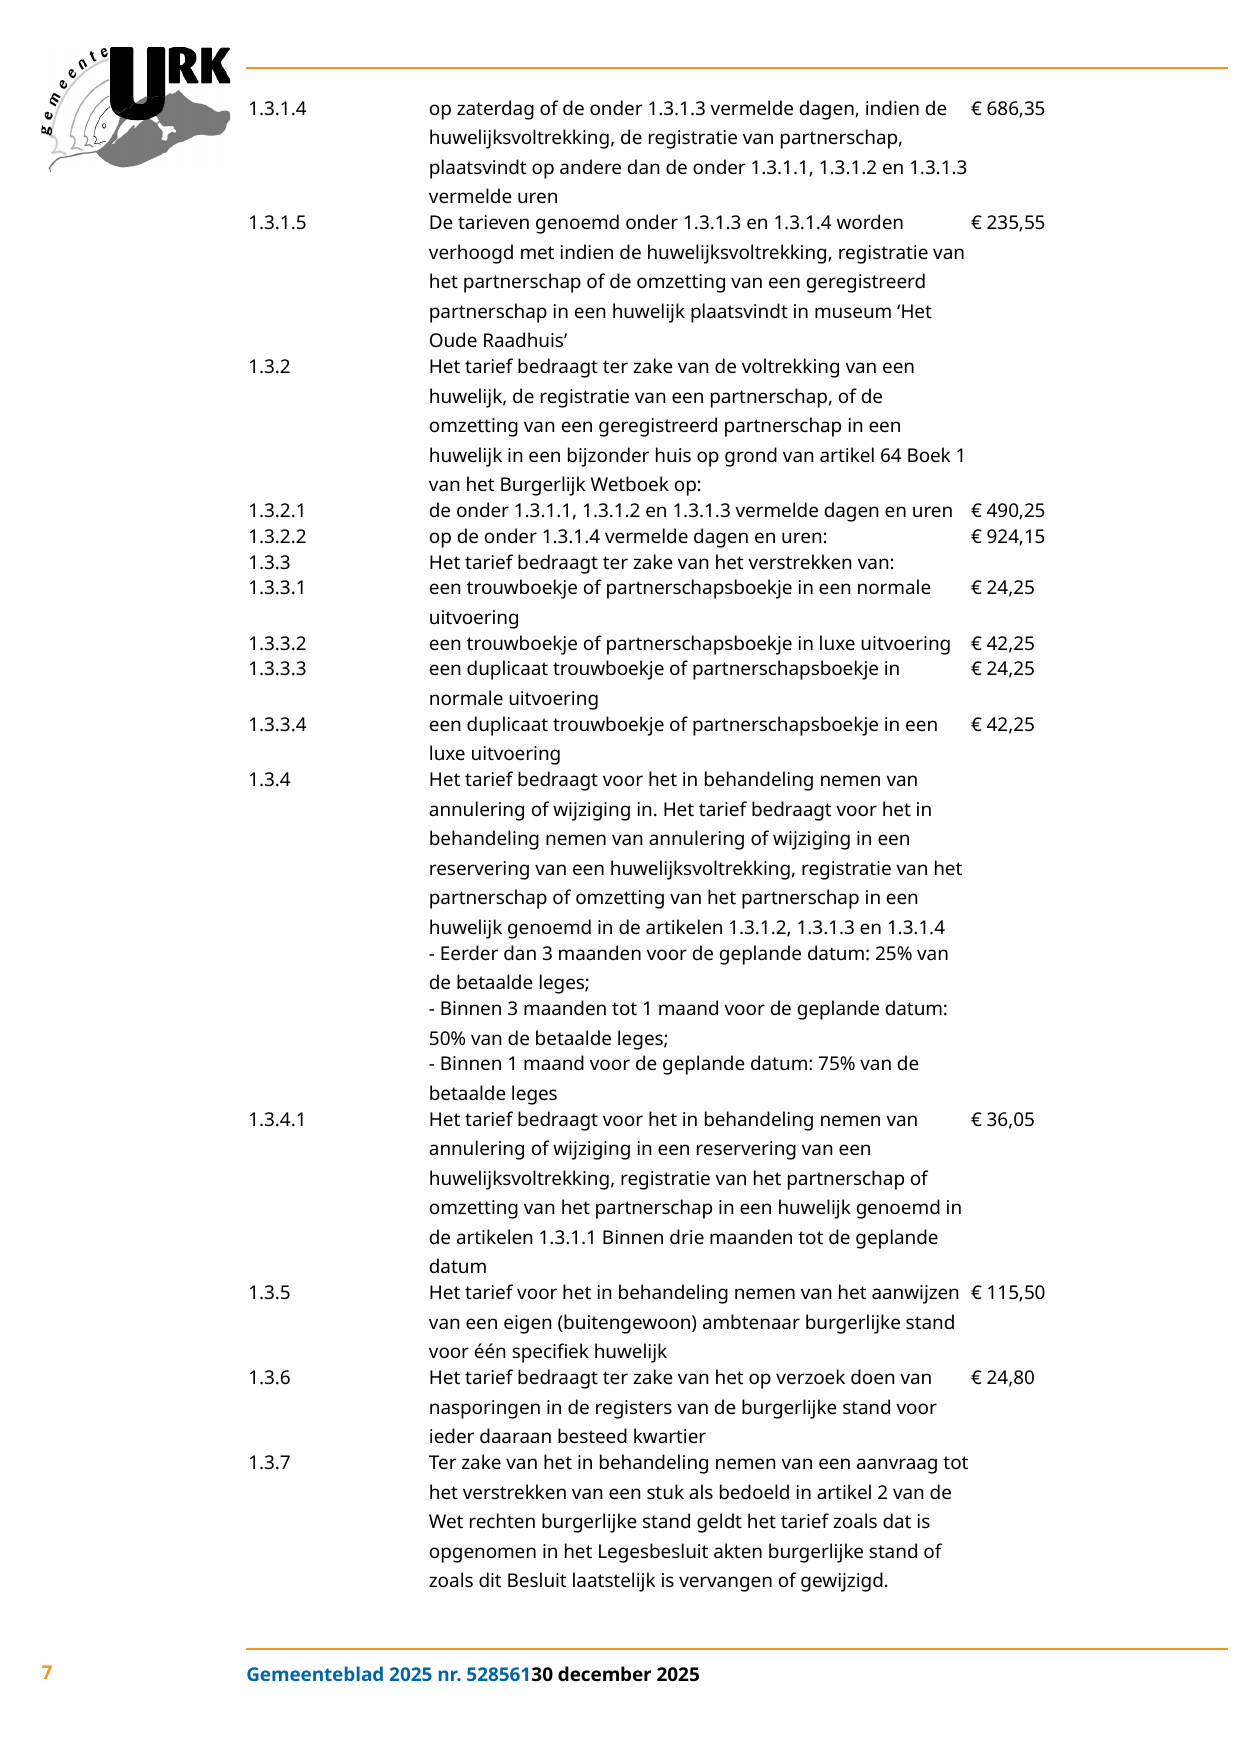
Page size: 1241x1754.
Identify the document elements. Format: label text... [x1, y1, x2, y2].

table_cell 1.3.4 [248, 766, 429, 940]
table_cell Ter zake van het in behandeling nemen van een aanvraag tot het verstrekken van een stuk als bedoeld in artikel 2 van de Wet rechten burgerlijke stand geldt het tarief zoals dat is opgenomen in het Legesbesluit akten burgerlijke stand of zoals dit Besluit laatstelijk is vervangen of gewijzigd. [429, 1449, 971, 1593]
table_cell een trouwboekje of partnerschapsboekje in een normale uitvoering [429, 575, 971, 630]
table_cell [248, 940, 429, 995]
table_cell - Binnen 1 maand voor de geplande datum: 75% van de betaalde leges [429, 1051, 971, 1106]
table_cell 1.3.1.5 [248, 209, 429, 353]
table_cell € 490,25 [971, 498, 1152, 523]
table_cell een trouwboekje of partnerschapsboekje in luxe uitvoering [429, 630, 971, 656]
table_cell [248, 995, 429, 1051]
table_cell € 36,05 [971, 1106, 1152, 1279]
table_cell op de onder 1.3.1.4 vermelde dagen en uren: [429, 523, 971, 549]
table_cell de onder 1.3.1.1, 1.3.1.2 en 1.3.1.3 vermelde dagen en uren [429, 498, 971, 523]
table_cell € 42,25 [971, 711, 1152, 766]
table_cell [971, 1449, 1152, 1593]
table_cell Het tarief voor het in behandeling nemen van het aanwijzen van een eigen (buitengewoon) ambtenaar burgerlijke stand voor één specifiek huwelijk [429, 1280, 971, 1364]
table_cell [971, 353, 1152, 497]
table_cell € 235,55 [971, 209, 1152, 353]
table_cell 1.3.2.1 [248, 498, 429, 523]
table_cell [971, 766, 1152, 940]
table_cell 1.3.7 [248, 1449, 429, 1593]
table_cell € 24,25 [971, 575, 1152, 630]
table_cell De tarieven genoemd onder 1.3.1.3 en 1.3.1.4 worden verhoogd met indien de huwelijksvoltrekking, registratie van het partnerschap of de omzetting van een geregistreerd partnerschap in een huwelijk plaatsvindt in museum ‘Het Oude Raadhuis’ [429, 209, 971, 353]
table_cell [971, 549, 1152, 574]
table_cell Het tarief bedraagt ter zake van het verstrekken van: [429, 549, 971, 574]
table_cell [971, 940, 1152, 995]
table_cell € 924,15 [971, 523, 1152, 549]
table_cell een duplicaat trouwboekje of partnerschapsboekje in een luxe uitvoering [429, 711, 971, 766]
table_cell 1.3.3.1 [248, 575, 429, 630]
table_cell [971, 1051, 1152, 1106]
table_cell 1.3.3.4 [248, 711, 429, 766]
table_cell 1.3.6 [248, 1364, 429, 1449]
table_cell [971, 995, 1152, 1051]
table_cell 1.3.3.3 [248, 656, 429, 711]
picture [41, 47, 231, 172]
table_cell Het tarief bedraagt ter zake van het op verzoek doen van nasporingen in de registers van de burgerlijke stand voor ieder daaraan besteed kwartier [429, 1364, 971, 1449]
table_cell 1.3.3.2 [248, 630, 429, 656]
table_cell € 24,25 [971, 656, 1152, 711]
table_cell 1.3.2 [248, 353, 429, 497]
table_cell 1.3.2.2 [248, 523, 429, 549]
table_cell op zaterdag of de onder 1.3.1.3 vermelde dagen, indien de huwelijksvoltrekking, de registratie van partnerschap, plaatsvindt op andere dan de onder 1.3.1.1, 1.3.1.2 en 1.3.1.3 vermelde uren [429, 95, 971, 209]
table_cell [248, 1051, 429, 1106]
table_cell 1.3.3 [248, 549, 429, 574]
table_cell een duplicaat trouwboekje of partnerschapsboekje in normale uitvoering [429, 656, 971, 711]
table_cell 1.3.5 [248, 1280, 429, 1364]
table_cell Het tarief bedraagt ter zake van de voltrekking van een huwelijk, de registratie van een partnerschap, of de omzetting van een geregistreerd partnerschap in een huwelijk in een bijzonder huis op grond van artikel 64 Boek 1 van het Burgerlijk Wetboek op: [429, 353, 971, 497]
table_cell € 24,80 [971, 1364, 1152, 1449]
table_cell Het tarief bedraagt voor het in behandeling nemen van annulering of wijziging in. Het tarief bedraagt voor het in behandeling nemen van annulering of wijziging in een reservering van een huwelijksvoltrekking, registratie van het partnerschap of omzetting van het partnerschap in een huwelijk genoemd in de artikelen 1.3.1.2, 1.3.1.3 en 1.3.1.4 [429, 766, 971, 940]
table_cell € 686,35 [971, 95, 1152, 209]
table_cell € 42,25 [971, 630, 1152, 656]
table_cell Het tarief bedraagt voor het in behandeling nemen van annulering of wijziging in een reservering van een huwelijksvoltrekking, registratie van het partnerschap of omzetting van het partnerschap in een huwelijk genoemd in de artikelen 1.3.1.1 Binnen drie maanden tot de geplande datum [429, 1106, 971, 1279]
table_cell 1.3.4.1 [248, 1106, 429, 1279]
table_cell - Eerder dan 3 maanden voor de geplande datum: 25% van de betaalde leges; [429, 940, 971, 995]
table_cell 1.3.1.4 [248, 95, 429, 209]
table_cell - Binnen 3 maanden tot 1 maand voor de geplande datum: 50% van de betaalde leges; [429, 995, 971, 1051]
table_cell € 115,50 [971, 1280, 1152, 1364]
